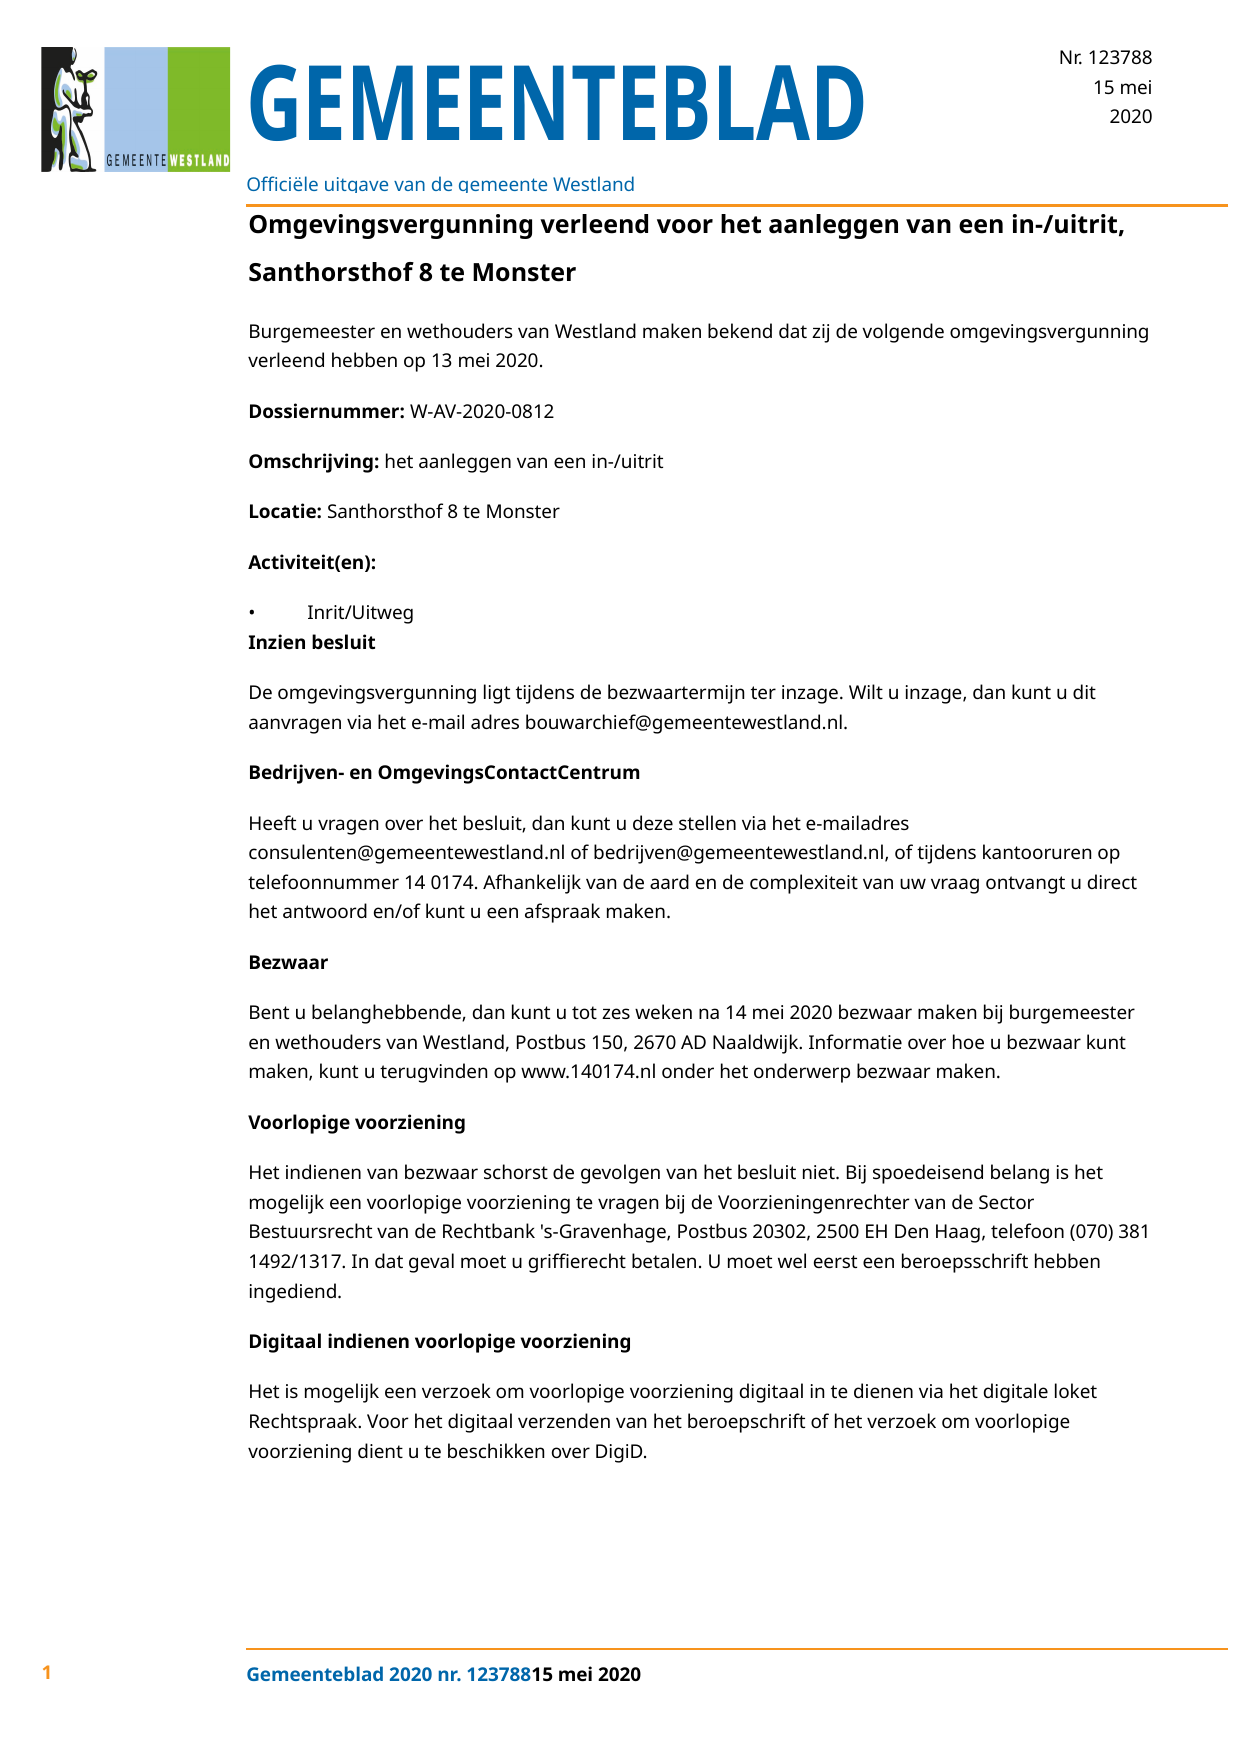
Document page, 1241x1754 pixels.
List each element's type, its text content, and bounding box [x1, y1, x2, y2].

text Bedrijven- en OmgevingsContactCentrum [248, 759, 1152, 785]
text Digitaal indienen voorlopige voorziening [248, 1328, 1152, 1354]
text Omschrijving: het aanleggen van een in-/uitrit [248, 448, 1152, 474]
text Het is mogelijk een verzoek om voorlopige voorziening digitaal in te dienen via het digitale loket Rechtspraak. Voor het digitaal verzenden van het beroepschrift of het verzoek om voorlopige voorziening dient u te beschikken over DigiD. [248, 1379, 1152, 1464]
text Inzien besluit [248, 629, 1152, 655]
text Het indienen van bezwaar schorst de gevolgen van het besluit niet. Bij spoedeisend belang is het mogelijk een voorlopige voorziening te vragen bij de Voorzieningenrechter van de Sector Bestuursrecht van de Rechtbank 's-Gravenhage, Postbus 20302, 2500 EH Den Haag, telefoon (070) 381 1492/1317. In dat geval moet u griffierecht betalen. U moet wel eerst een beroepsschrift hebben ingediend. [248, 1159, 1152, 1304]
text Bezwaar [248, 949, 1152, 975]
text Activiteit(en): [248, 549, 1152, 575]
text Locatie: Santhorsthof 8 te Monster [248, 499, 1152, 524]
text Dossiernummer: W-AV-2020-0812 [248, 398, 1152, 424]
list Inrit/Uitweg [248, 599, 1152, 625]
text Burgemeester en wethouders van Westland maken bekend dat zij de volgende omgevingsvergunning verleend hebben op 13 mei 2020. [248, 318, 1152, 373]
text Omgevingsvergunning verleend voor het aanleggen van een in-/uitrit, Santhorsthof 8 te Monster [248, 207, 1152, 288]
text Heeft u vragen over het besluit, dan kunt u deze stellen via het e-mailadres consulenten@gemeentewestland.nl of bedrijven@gemeentewestland.nl, of tijdens kantooruren op telefoonnummer 14 0174. Afhankelijk van de aard en de complexiteit van uw vraag ontvangt u direct het antwoord en/of kunt u een afspraak maken. [248, 810, 1152, 924]
text Voorlopige voorziening [248, 1109, 1152, 1135]
text De omgevingsvergunning ligt tijdens de bezwaartermijn ter inzage. Wilt u inzage, dan kunt u dit aanvragen via het e-mail adres bouwarchief@gemeentewestland.nl. [248, 679, 1152, 735]
text Bent u belanghebbende, dan kunt u tot zes weken na 14 mei 2020 bezwaar maken bij burgemeester en wethouders van Westland, Postbus 150, 2670 AD Naaldwijk. Informatie over hoe u bezwaar kunt maken, kunt u terugvinden op www.140174.nl onder het onderwerp bezwaar maken. [248, 999, 1152, 1084]
picture [41, 47, 231, 172]
